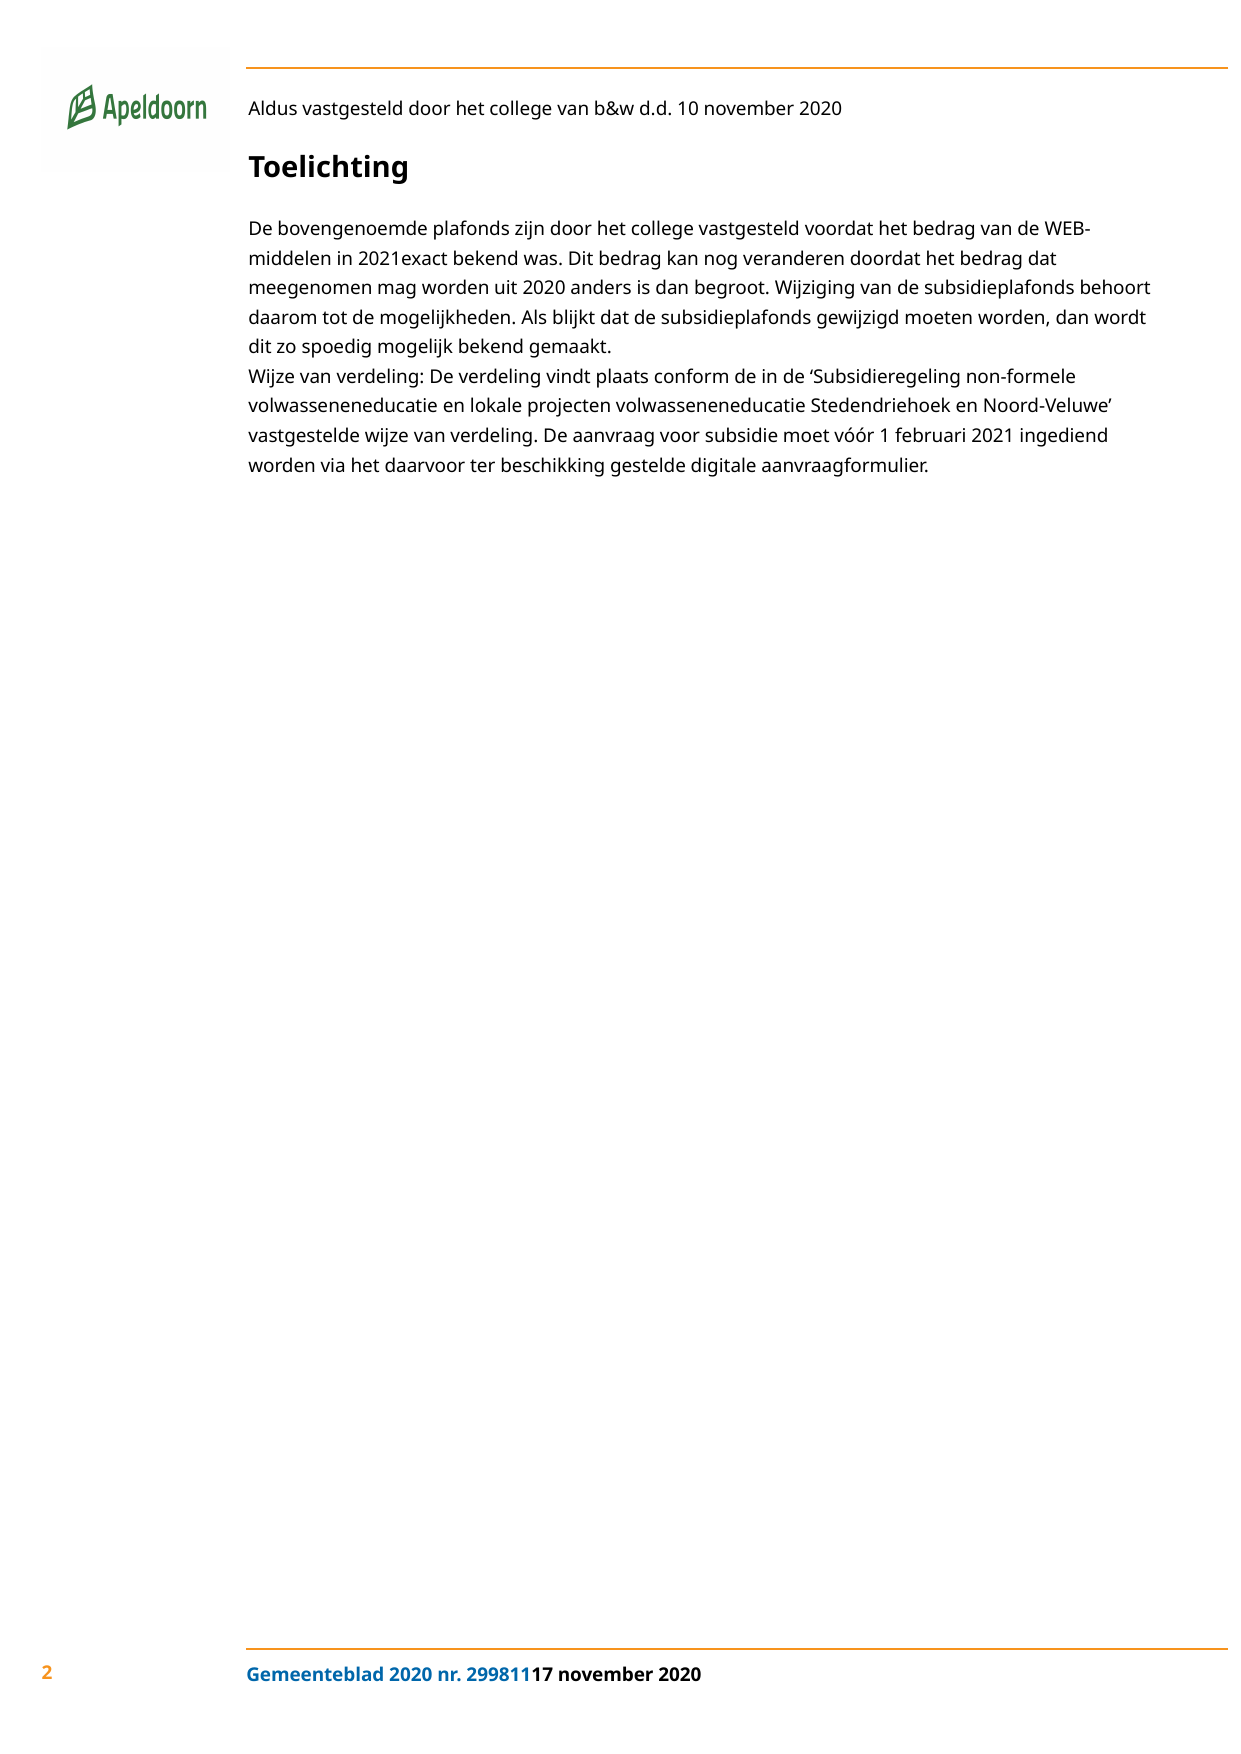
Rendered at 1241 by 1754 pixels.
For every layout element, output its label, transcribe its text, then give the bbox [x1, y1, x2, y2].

picture [41, 47, 231, 172]
text Toelichting [248, 146, 1152, 186]
text Aldus vastgesteld door het college van b&w d.d. 10 november 2020 [248, 95, 1152, 121]
text Wijze van verdeling: De verdeling vindt plaats conform de in de ‘Subsidieregeling non-formele volwasseneneducatie en lokale projecten volwasseneneducatie Stedendriehoek en Noord-Veluwe’ vastgestelde wijze van verdeling. De aanvraag voor subsidie moet vóór 1 februari 2021 ingediend worden via het daarvoor ter beschikking gestelde digitale aanvraagformulier. [248, 363, 1152, 477]
text De bovengenoemde plafonds zijn door het college vastgesteld voordat het bedrag van de WEB-middelen in 2021exact bekend was. Dit bedrag kan nog veranderen doordat het bedrag dat meegenomen mag worden uit 2020 anders is dan begroot. Wijziging van de subsidieplafonds behoort daarom tot de mogelijkheden. Als blijkt dat de subsidieplafonds gewijzigd moeten worden, dan wordt dit zo spoedig mogelijk bekend gemaakt. [248, 215, 1152, 359]
